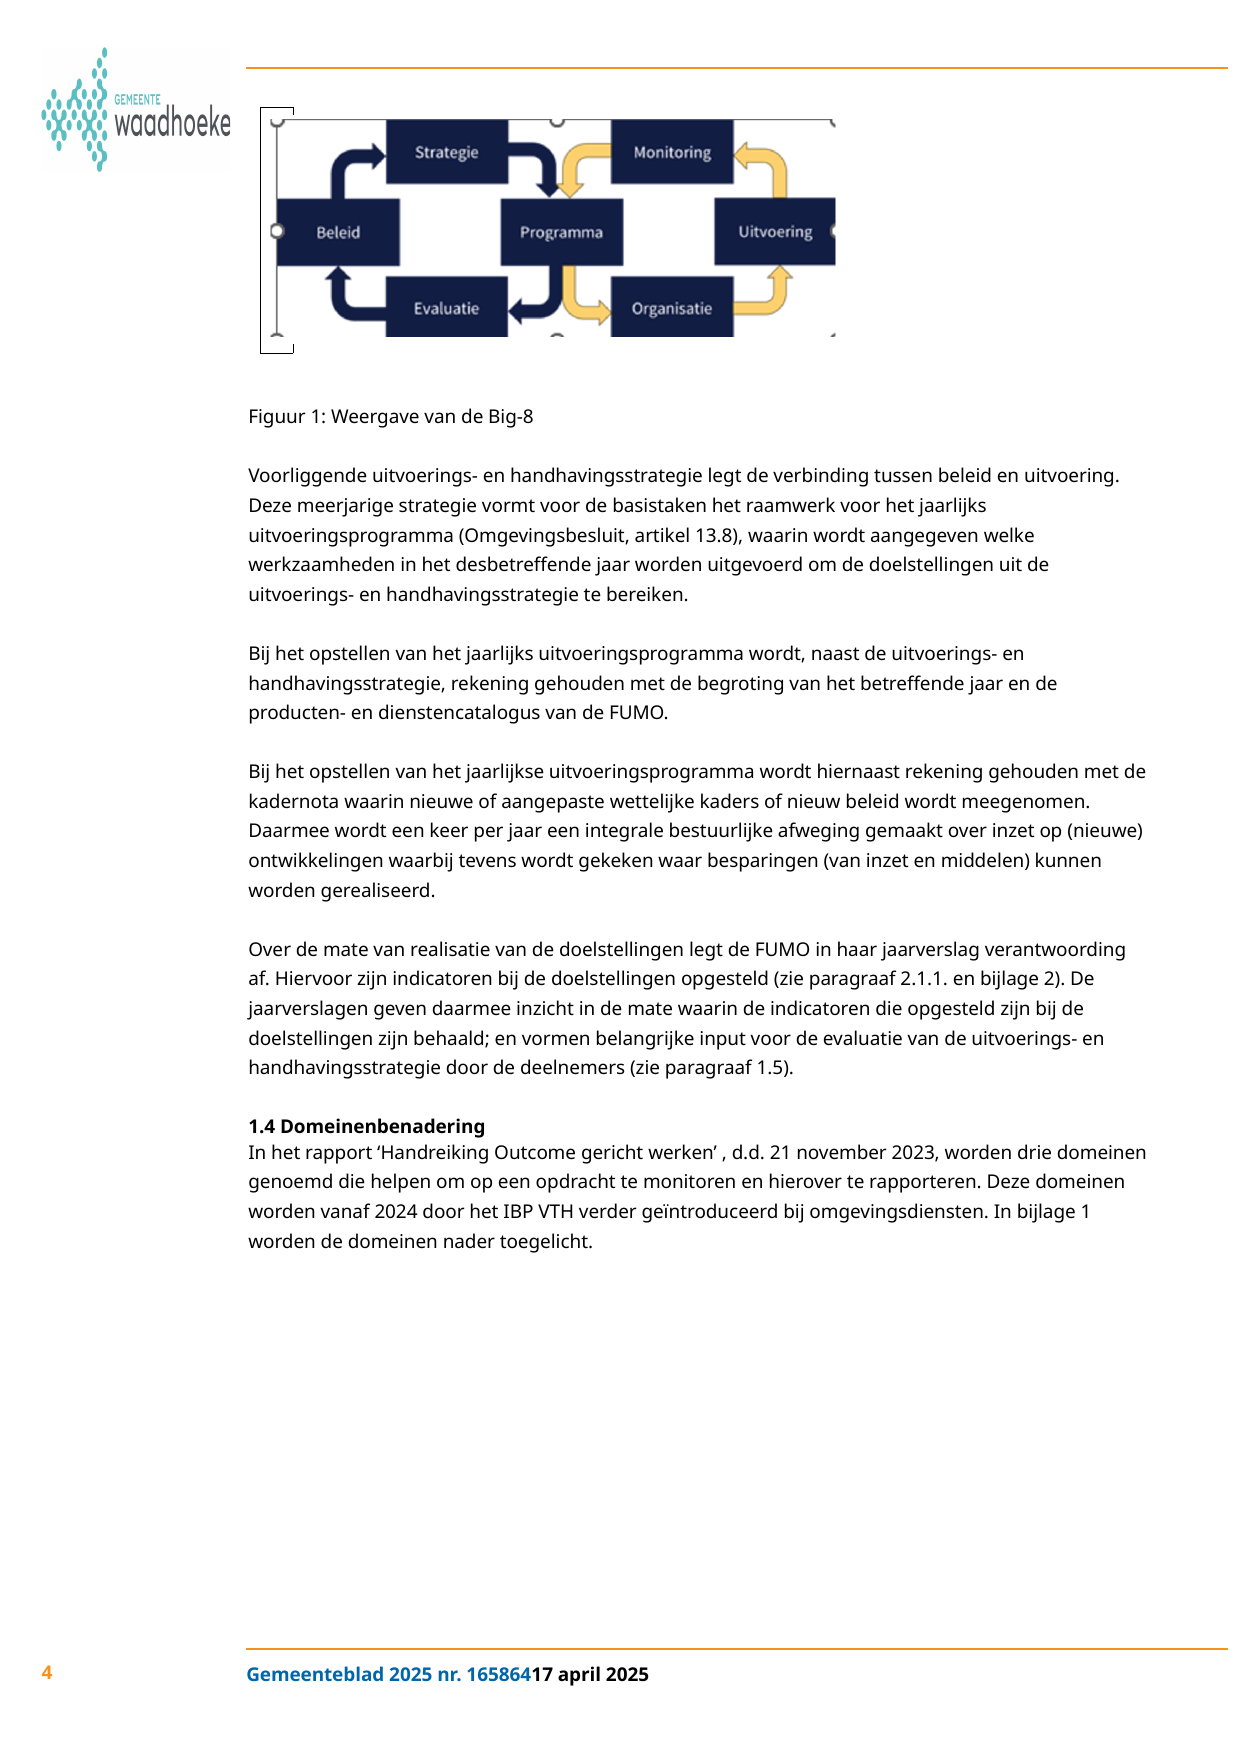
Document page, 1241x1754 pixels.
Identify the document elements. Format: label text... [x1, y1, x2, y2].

picture [41, 47, 231, 172]
picture [268, 115, 1173, 344]
text Figuur 1: Weergave van de Big-8 [248, 403, 1152, 429]
text Bij het opstellen van het jaarlijks uitvoeringsprogramma wordt, naast de uitvoerings- en handhavingsstrategie, rekening gehouden met de begroting van het betreffende jaar en de producten- en dienstencatalogus van de FUMO. [248, 640, 1152, 725]
text In het rapport ‘Handreiking Outcome gericht werken’ , d.d. 21 november 2023, worden drie domeinen genoemd die helpen om op een opdracht te monitoren en hierover te rapporteren. Deze domeinen worden vanaf 2024 door het IBP VTH verder geïntroduceerd bij omgevingsdiensten. In bijlage 1 worden de domeinen nader toegelicht. [248, 1139, 1152, 1254]
text Over de mate van realisatie van de doelstellingen legt de FUMO in haar jaarverslag verantwoording af. Hiervoor zijn indicatoren bij de doelstellingen opgesteld (zie paragraaf 2.1.1. en bijlage 2). De jaarverslagen geven daarmee inzicht in de mate waarin de indicatoren die opgesteld zijn bij de doelstellingen zijn behaald; en vormen belangrijke input voor de evaluatie van de uitvoerings- en handhavingsstrategie door de deelnemers (zie paragraaf 1.5). [248, 936, 1152, 1080]
text Bij het opstellen van het jaarlijkse uitvoeringsprogramma wordt hiernaast rekening gehouden met de kadernota waarin nieuwe of aangepaste wettelijke kaders of nieuw beleid wordt meegenomen. Daarmee wordt een keer per jaar een integrale bestuurlijke afweging gemaakt over inzet op (nieuwe) ontwikkelingen waarbij tevens wordt gekeken waar besparingen (van inzet en middelen) kunnen worden gerealiseerd. [248, 758, 1152, 902]
text Voorliggende uitvoerings- en handhavingsstrategie legt de verbinding tussen beleid en uitvoering. Deze meerjarige strategie vormt voor de basistaken het raamwerk voor het jaarlijks uitvoeringsprogramma (Omgevingsbesluit, artikel 13.8), waarin wordt aangegeven welke werkzaamheden in het desbetreffende jaar worden uitgevoerd om de doelstellingen uit de uitvoerings- en handhavingsstrategie te bereiken. [248, 463, 1152, 607]
text 1.4 Domeinenbenadering [248, 1113, 1152, 1139]
